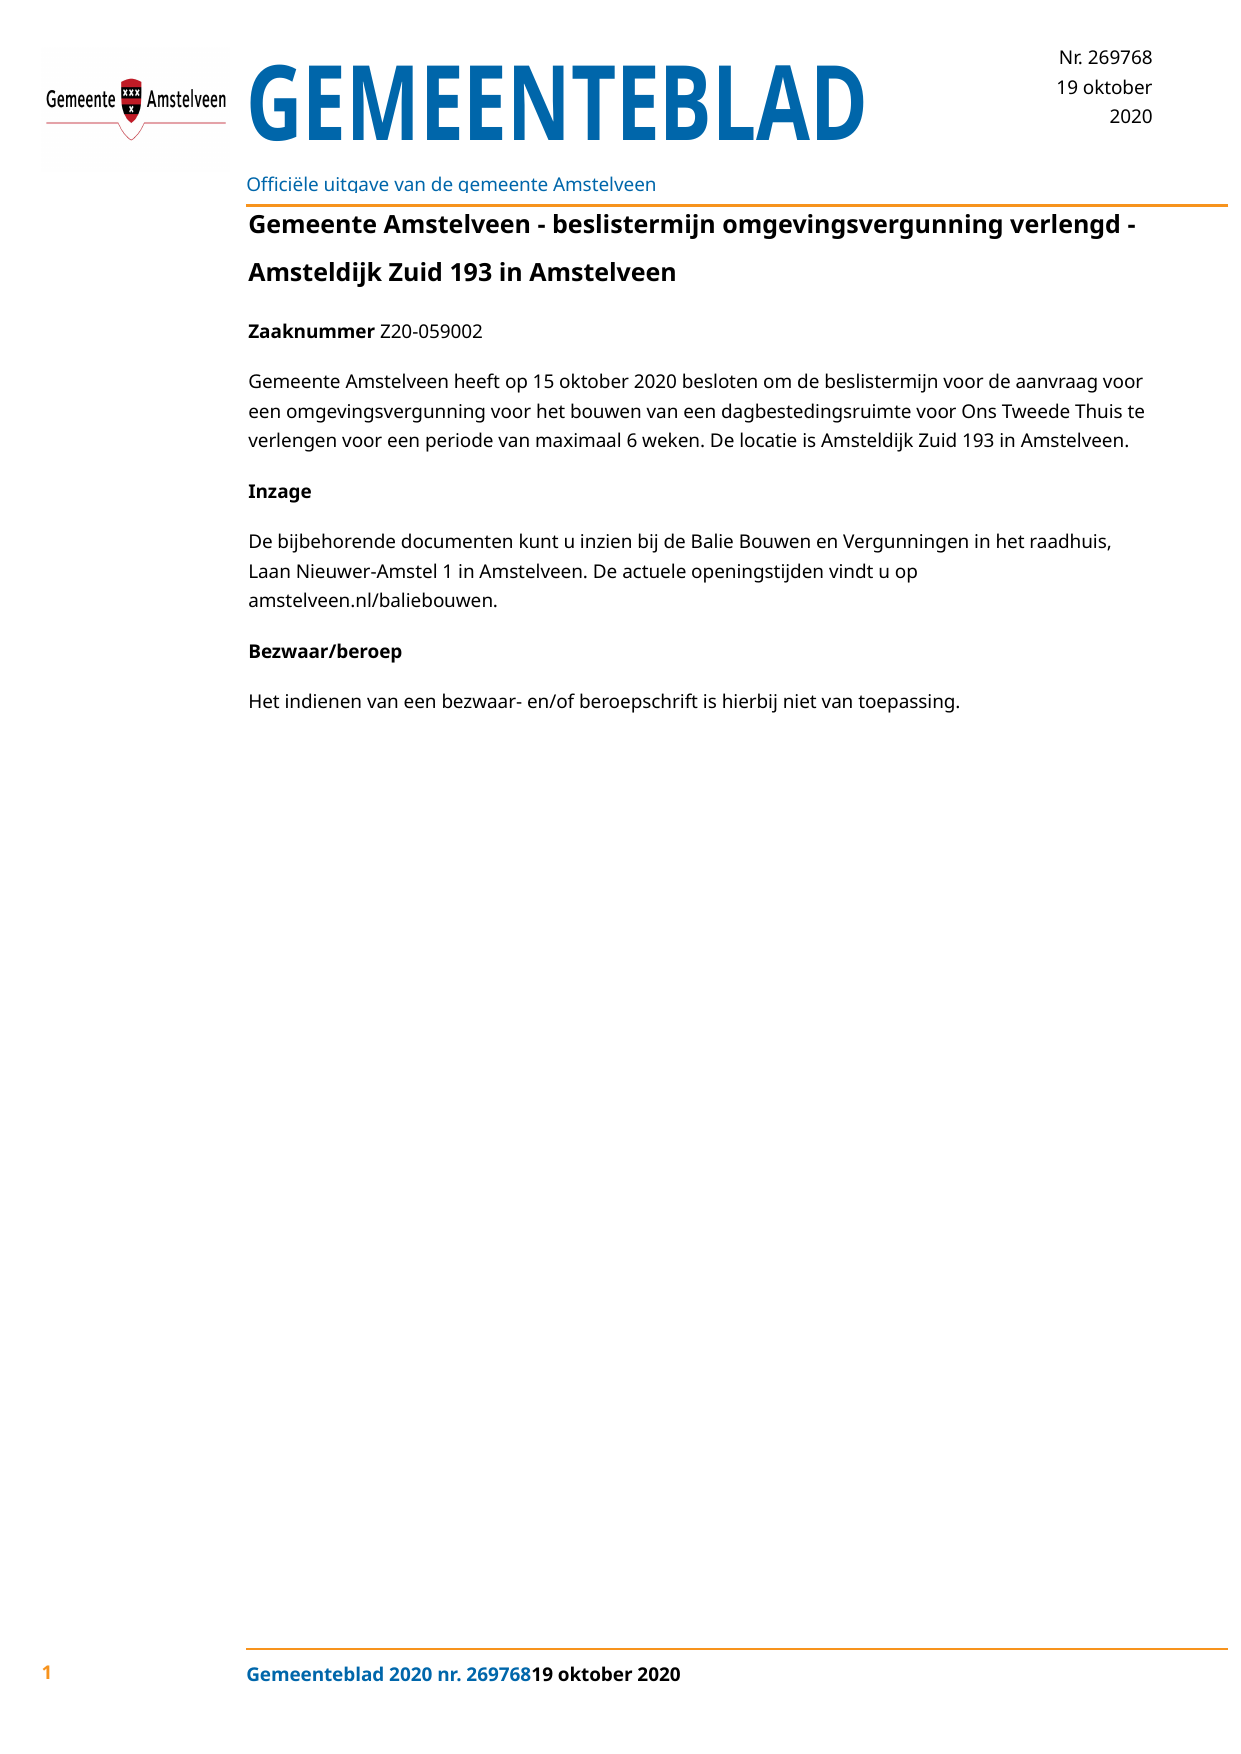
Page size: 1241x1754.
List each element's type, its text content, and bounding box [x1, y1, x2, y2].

text Bezwaar/beroep [248, 638, 1152, 664]
text De bijbehorende documenten kunt u inzien bij de Balie Bouwen en Vergunningen in het raadhuis, Laan Nieuwer-Amstel 1 in Amstelveen. De actuele openingstijden vindt u op amstelveen.nl/baliebouwen. [248, 528, 1152, 613]
text Het indienen van een bezwaar- en/of beroepschrift is hierbij niet van toepassing. [248, 688, 1152, 714]
text Inzage [248, 478, 1152, 504]
text Gemeente Amstelveen - beslistermijn omgevingsvergunning verlengd - Amsteldijk Zuid 193 in Amstelveen [248, 207, 1152, 288]
picture [41, 47, 231, 172]
text Gemeente Amstelveen heeft op 15 oktober 2020 besloten om de beslistermijn voor de aanvraag voor een omgevingsvergunning voor het bouwen van een dagbestedingsruimte voor Ons Tweede Thuis te verlengen voor een periode van maximaal 6 weken. De locatie is Amsteldijk Zuid 193 in Amstelveen. [248, 368, 1152, 453]
text Zaaknummer Z20-059002 [248, 318, 1152, 344]
